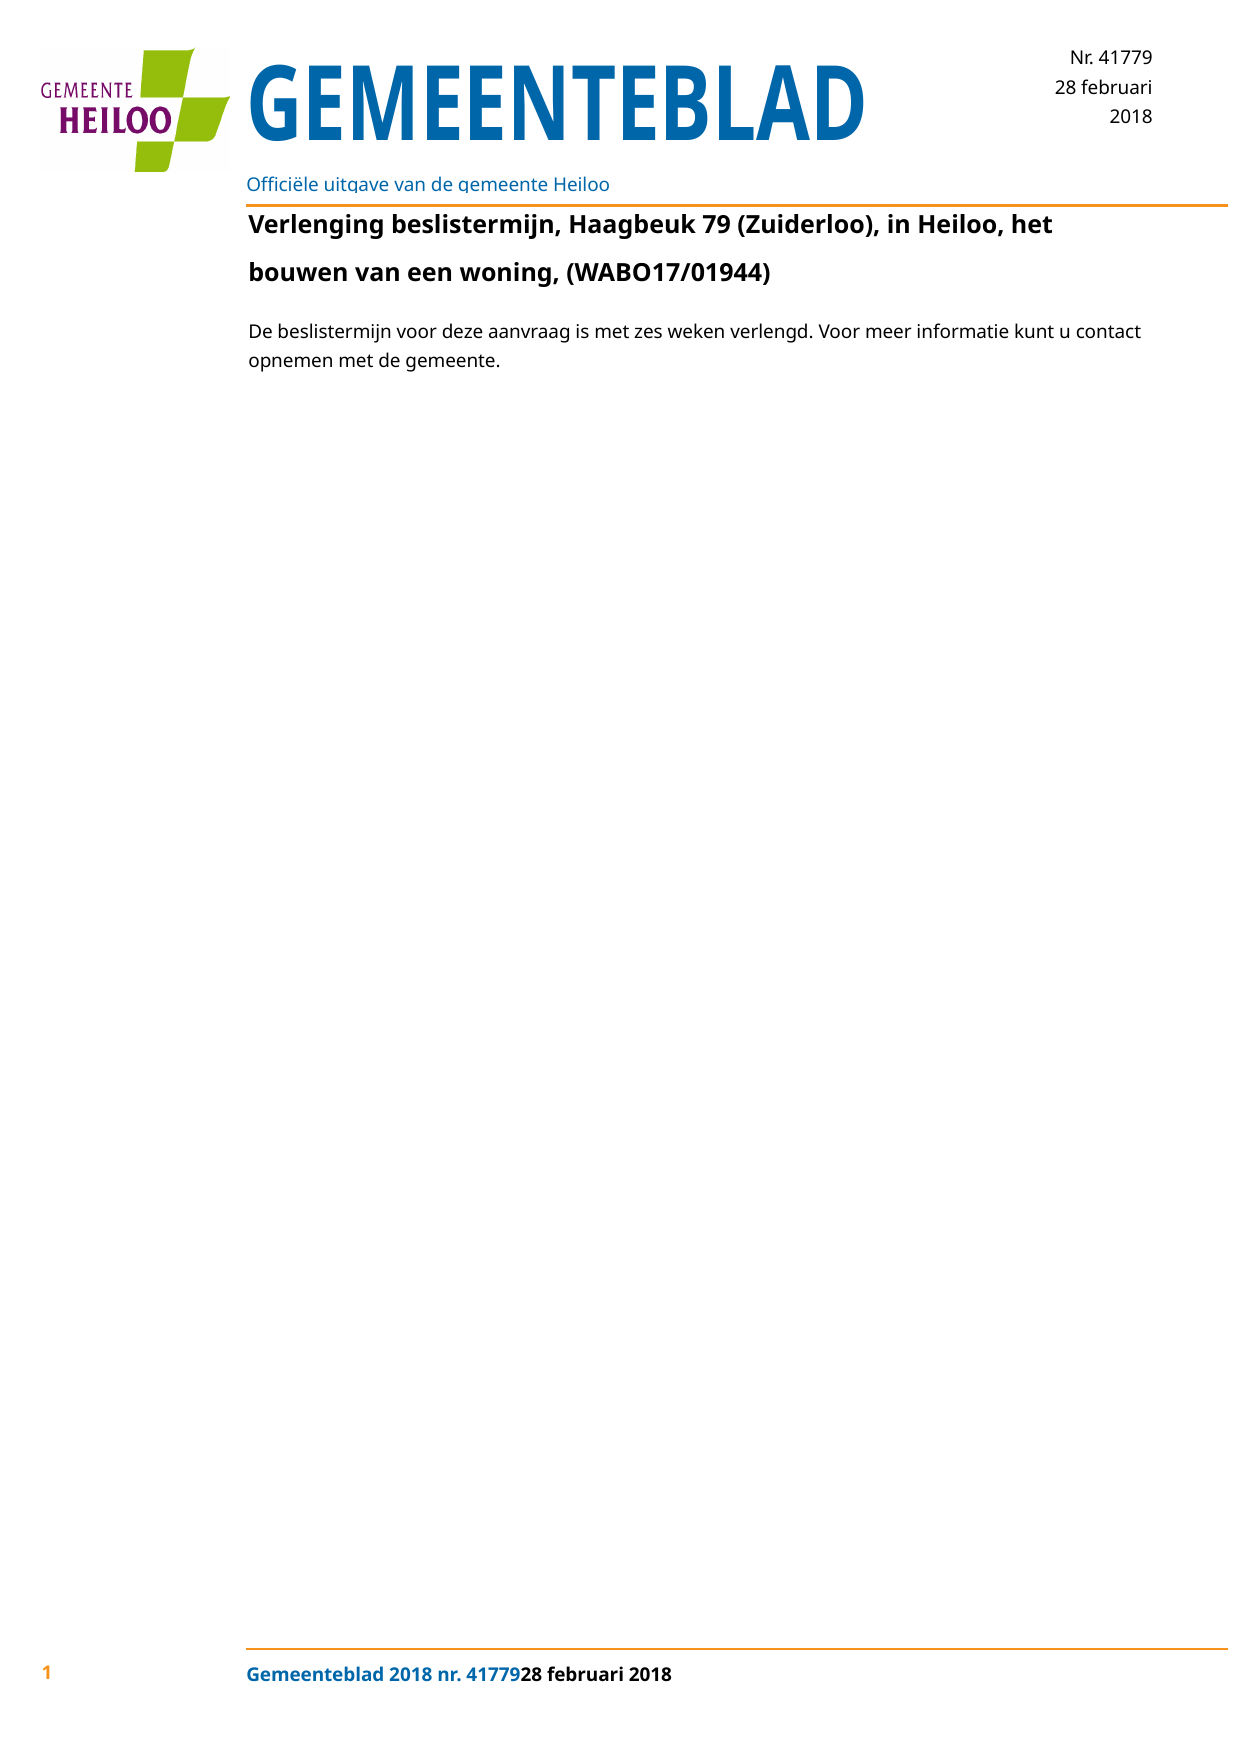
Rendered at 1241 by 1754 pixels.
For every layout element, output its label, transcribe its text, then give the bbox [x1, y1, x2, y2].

picture [41, 47, 231, 172]
text Verlenging beslistermijn, Haagbeuk 79 (Zuiderloo), in Heiloo, het bouwen van een woning, (WABO17/01944) [248, 207, 1152, 288]
text De beslistermijn voor deze aanvraag is met zes weken verlengd. Voor meer informatie kunt u contact opnemen met de gemeente. [248, 318, 1152, 373]
